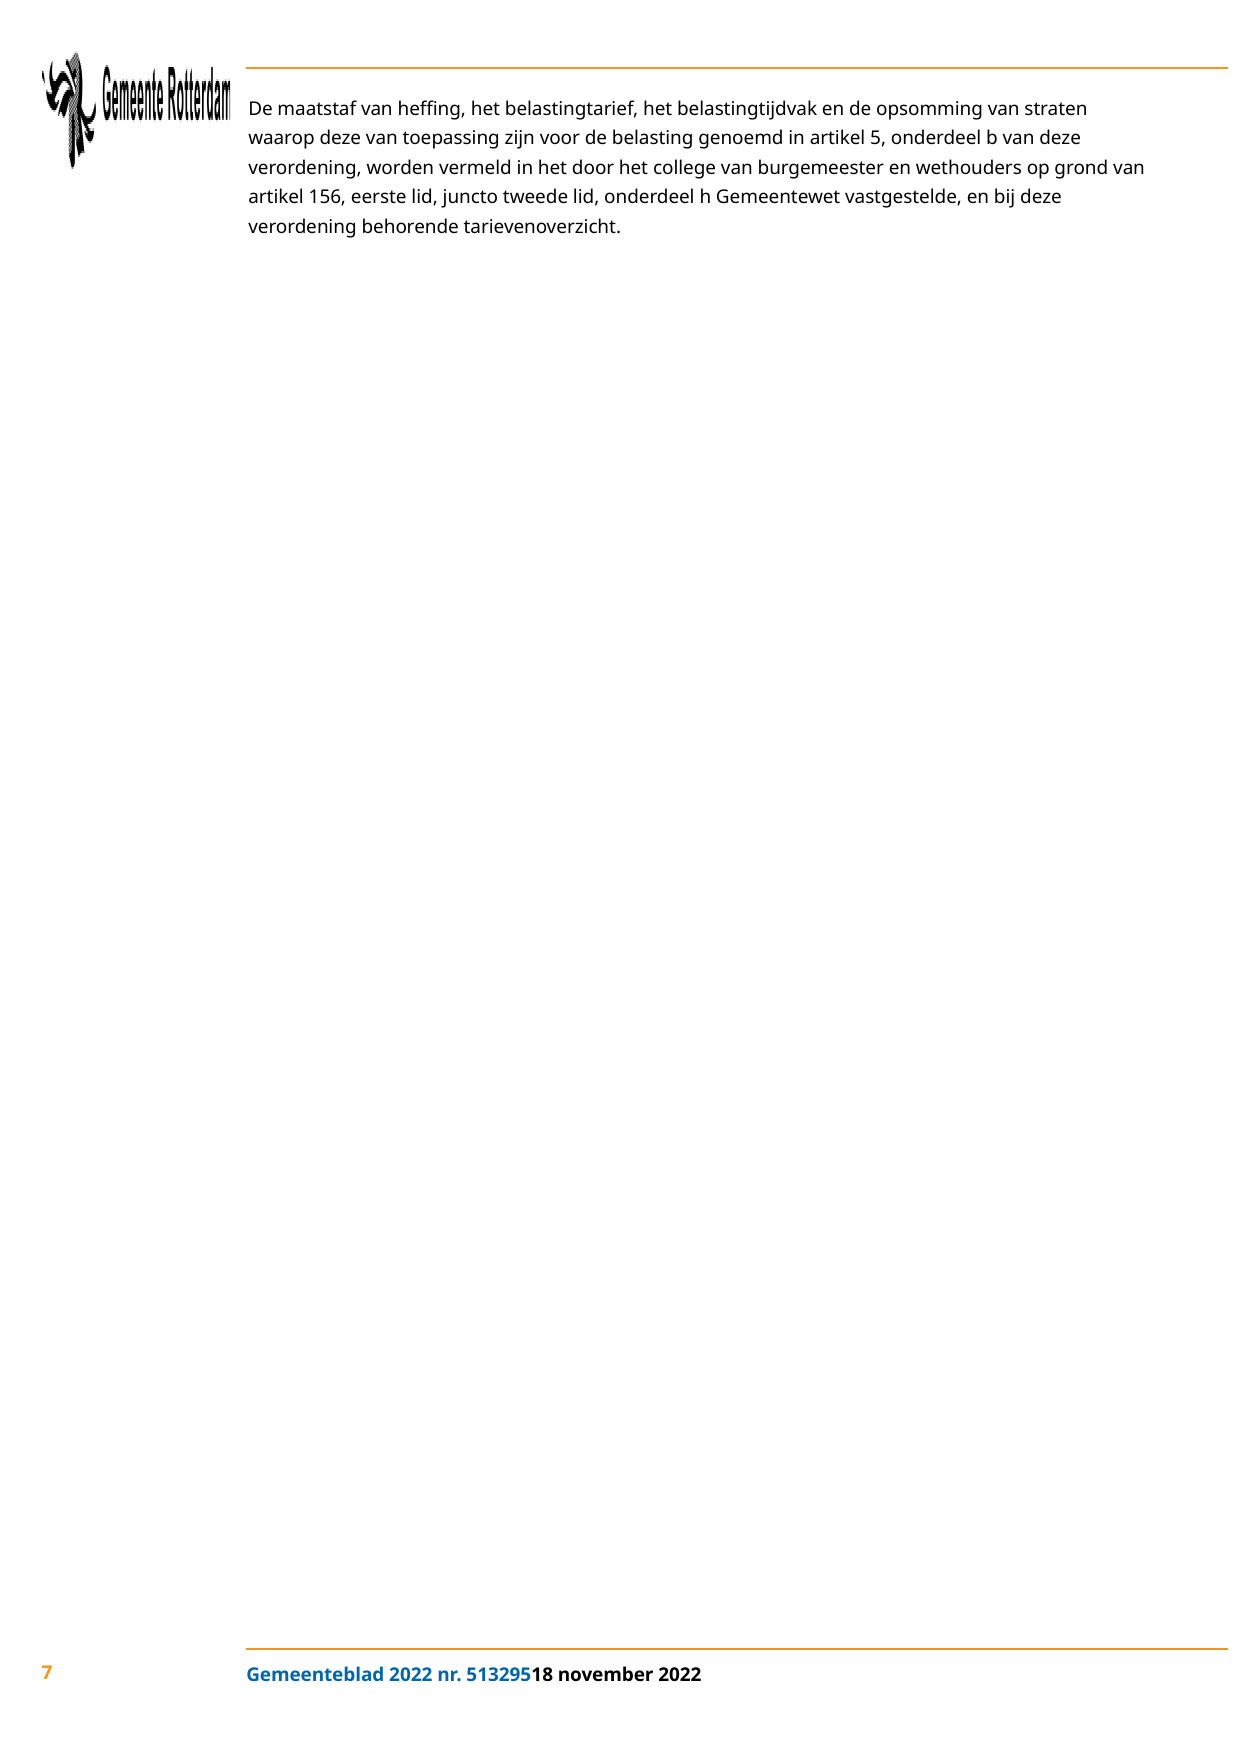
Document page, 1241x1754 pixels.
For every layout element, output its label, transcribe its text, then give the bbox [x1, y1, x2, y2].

picture [41, 47, 231, 172]
text De maatstaf van heffing, het belastingtarief, het belastingtijdvak en de opsomming van straten waarop deze van toepassing zijn voor de belasting genoemd in artikel 5, onderdeel b van deze verordening, worden vermeld in het door het college van burgemeester en wethouders op grond van artikel 156, eerste lid, juncto tweede lid, onderdeel h Gemeentewet vastgestelde, en bij deze verordening behorende tarievenoverzicht. [248, 95, 1152, 239]
